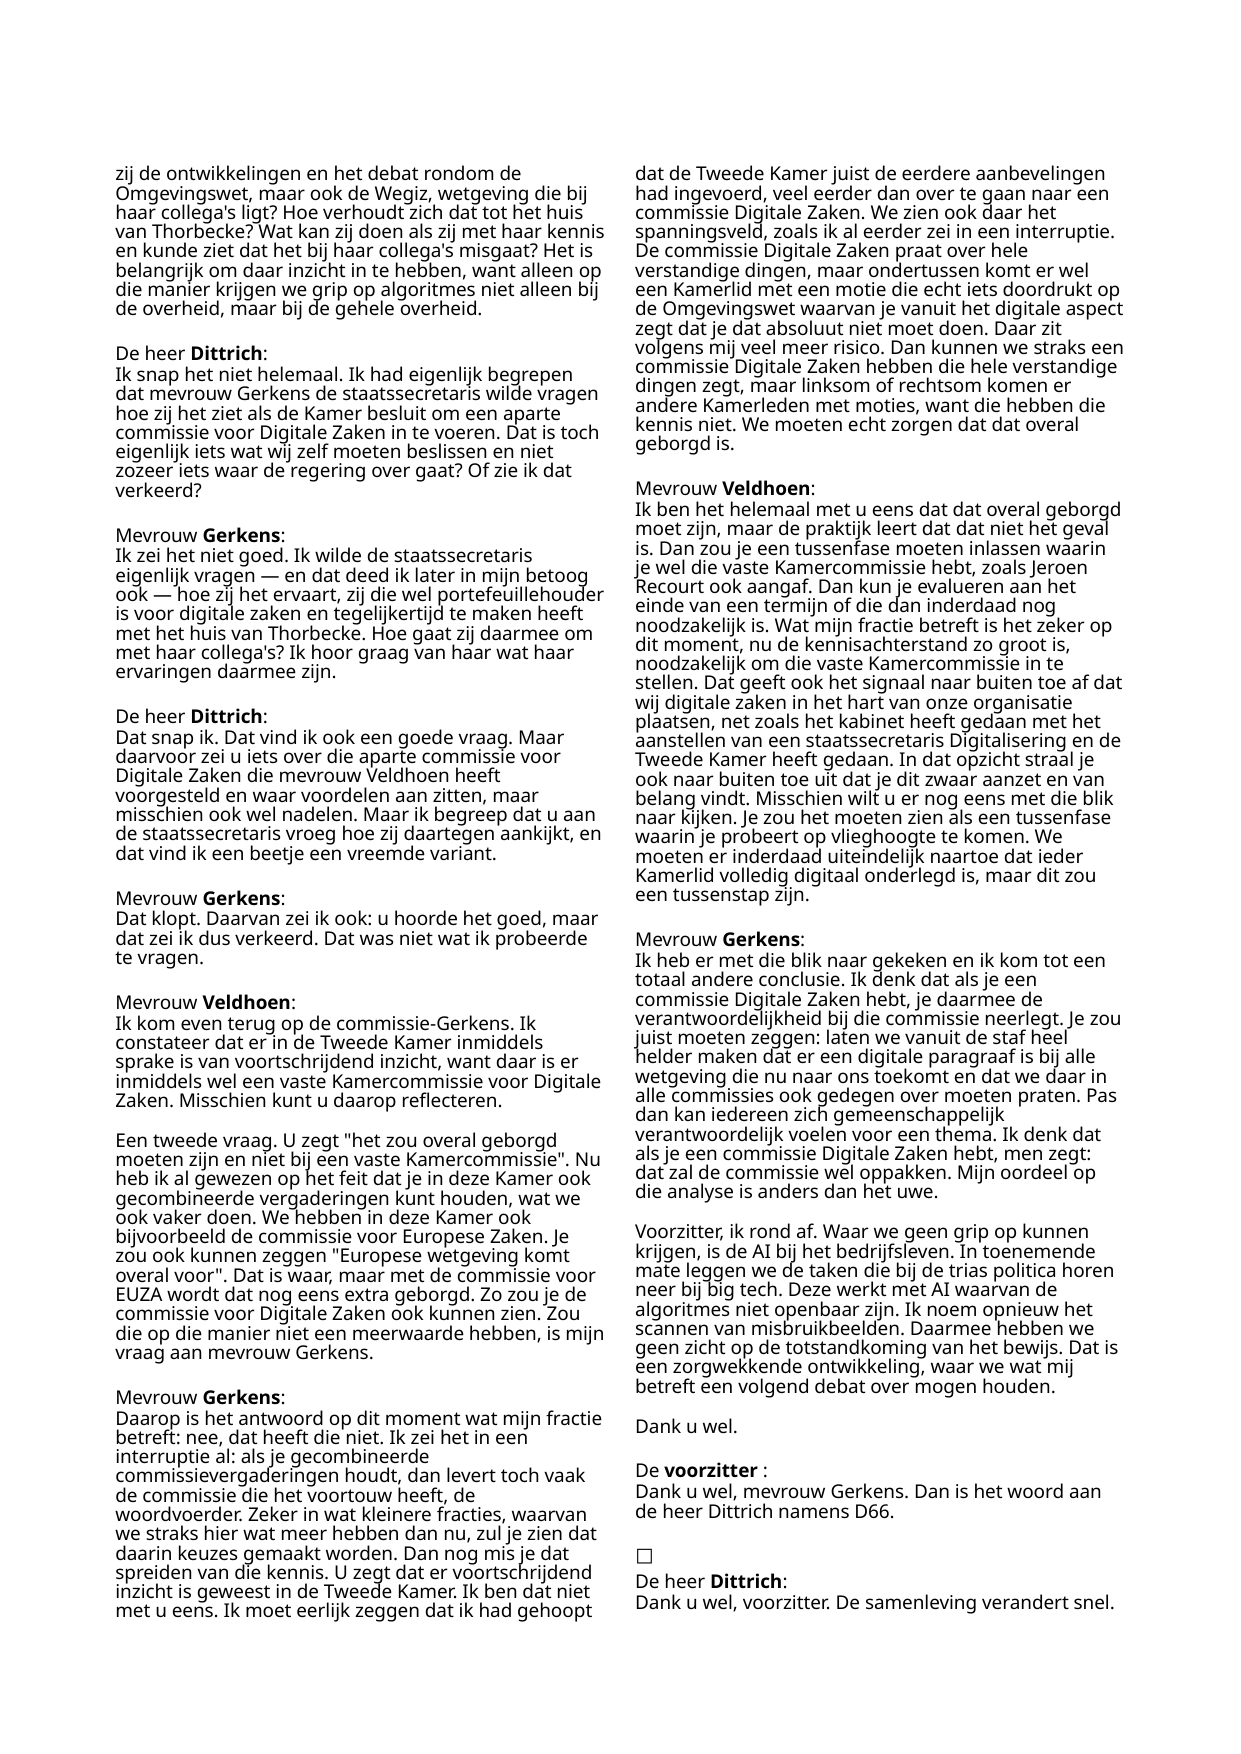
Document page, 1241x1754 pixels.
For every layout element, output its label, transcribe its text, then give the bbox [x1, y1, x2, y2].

text Ik heb er met die blik naar gekeken en ik kom tot een totaal andere conclusie. Ik denk dat als je een commissie Digitale Zaken hebt, je daarmee de verantwoordelijkheid bij die commissie neerlegt. Je zou juist moeten zeggen: laten we vanuit de staf heel helder maken dat er een digitale paragraaf is bij alle wetgeving die nu naar ons toekomt en dat we daar in alle commissies ook gedegen over moeten praten. Pas dan kan iedereen zich gemeenschappelijk verantwoordelijk voelen voor een thema. Ik denk dat als je een commissie Digitale Zaken hebt, men zegt: dat zal de commissie wel oppakken. Mijn oordeel op die analyse is anders dan het uwe. [635, 952, 1125, 1203]
text Ik zei het niet goed. Ik wilde de staatssecretaris eigenlijk vragen — en dat deed ik later in mijn betoog ook — hoe zij het ervaart, zij die wel portefeuillehouder is voor digitale zaken en tegelijkertijd te maken heeft met het huis van Thorbecke. Hoe gaat zij daarmee om met haar collega's? Ik hoor graag van haar wat haar ervaringen daarmee zijn. [115, 547, 605, 682]
text Mevrouw Gerkens: [115, 885, 605, 910]
text Ik kom even terug op de commissie-Gerkens. Ik constateer dat er in de Tweede Kamer inmiddels sprake is van voortschrijdend inzicht, want daar is er inmiddels wel een vaste Kamercommissie voor Digitale Zaken. Misschien kunt u daarop reflecteren. [115, 1015, 605, 1111]
text Een tweede vraag. U zegt "het zou overal geborgd moeten zijn en niet bij een vaste Kamercommissie". Nu heb ik al gewezen op het feit dat je in deze Kamer ook gecombineerde vergaderingen kunt houden, wat we ook vaker doen. We hebben in deze Kamer ook bijvoorbeeld de commissie voor Europese Zaken. Je zou ook kunnen zeggen "Europese wetgeving komt overal voor". Dat is waar, maar met de commissie voor EUZA wordt dat nog eens extra geborgd. Zo zou je de commissie voor Digitale Zaken ook kunnen zien. Zou die op die manier niet een meerwaarde hebben, is mijn vraag aan mevrouw Gerkens. [115, 1132, 605, 1363]
text dat de Tweede Kamer juist de eerdere aanbevelingen had ingevoerd, veel eerder dan over te gaan naar een commissie Digitale Zaken. We zien ook daar het spanningsveld, zoals ik al eerder zei in een interruptie. De commissie Digitale Zaken praat over hele verstandige dingen, maar ondertussen komt er wel een Kamerlid met een motie die echt iets doordrukt op de Omgevingswet waarvan je vanuit het digitale aspect zegt dat je dat absoluut niet moet doen. Daar zit volgens mij veel meer risico. Dan kunnen we straks een commissie Digitale Zaken hebben die hele verstandige dingen zegt, maar linksom of rechtsom komen er andere Kamerleden met moties, want die hebben die kennis niet. We moeten echt zorgen dat dat overal geborgd is. [635, 165, 1125, 454]
text Dank u wel. [635, 1418, 1125, 1437]
text Mevrouw Veldhoen: [115, 989, 605, 1015]
text De heer Dittrich: [635, 1568, 1125, 1594]
text Dank u wel, mevrouw Gerkens. Dan is het woord aan de heer Dittrich namens D66. [635, 1483, 1125, 1522]
text Mevrouw Gerkens: [635, 926, 1125, 952]
text Mevrouw Veldhoen: [635, 475, 1125, 501]
text zij de ontwikkelingen en het debat rondom de Omgevingswet, maar ook de Wegiz, wetgeving die bij haar collega's ligt? Hoe verhoudt zich dat tot het huis van Thorbecke? Wat kan zij doen als zij met haar kennis en kunde ziet dat het bij haar collega's misgaat? Het is belangrijk om daar inzicht in te hebben, want alleen op die manier krijgen we grip op algoritmes niet alleen bij de overheid, maar bij de gehele overheid. [115, 165, 605, 319]
text Voorzitter, ik rond af. Waar we geen grip op kunnen krijgen, is de AI bij het bedrijfsleven. In toenemende mate leggen we de taken die bij de trias politica horen neer bij big tech. Deze werkt met AI waarvan de algoritmes niet openbaar zijn. Ik noem opnieuw het scannen van misbruikbeelden. Daarmee hebben we geen zicht op de totstandkoming van het bewijs. Dat is een zorgwekkende ontwikkeling, waar we wat mij betreft een volgend debat over mogen houden. [635, 1223, 1125, 1397]
text Mevrouw Gerkens: [115, 1384, 605, 1410]
text Dank u wel, voorzitter. De samenleving verandert snel. [635, 1594, 1125, 1613]
text Dat klopt. Daarvan zei ik ook: u hoorde het goed, maar dat zei ik dus verkeerd. Dat was niet wat ik probeerde te vragen. [115, 910, 605, 968]
text De voorzitter : [635, 1458, 1125, 1483]
text Ik ben het helemaal met u eens dat dat overal geborgd moet zijn, maar de praktijk leert dat dat niet het geval is. Dan zou je een tussenfase moeten inlassen waarin je wel die vaste Kamercommissie hebt, zoals Jeroen Recourt ook aangaf. Dan kun je evalueren aan het einde van een termijn of die dan inderdaad nog noodzakelijk is. Wat mijn fractie betreft is het zeker op dit moment, nu de kennisachterstand zo groot is, noodzakelijk om die vaste Kamercommissie in te stellen. Dat geeft ook het signaal naar buiten toe af dat wij digitale zaken in het hart van onze organisatie plaatsen, net zoals het kabinet heeft gedaan met het aanstellen van een staatssecretaris Digitalisering en de Tweede Kamer heeft gedaan. In dat opzicht straal je ook naar buiten toe uit dat je dit zwaar aanzet en van belang vindt. Misschien wilt u er nog eens met die blik naar kijken. Je zou het moeten zien als een tussenfase waarin je probeert op vlieghoogte te komen. We moeten er inderdaad uiteindelijk naartoe dat ieder Kamerlid volledig digitaal onderlegd is, maar dit zou een tussenstap zijn. [635, 501, 1125, 906]
text Daarop is het antwoord op dit moment wat mijn fractie betreft: nee, dat heeft die niet. Ik zei het in een interruptie al: als je gecombineerde commissievergaderingen houdt, dan levert toch vaak de commissie die het voortouw heeft, de woordvoerder. Zeker in wat kleinere fracties, waarvan we straks hier wat meer hebben dan nu, zul je zien dat daarin keuzes gemaakt worden. Dan nog mis je dat spreiden van die kennis. U zegt dat er voortschrijdend inzicht is geweest in de Tweede Kamer. Ik ben dat niet met u eens. Ik moet eerlijk zeggen dat ik had gehoopt [115, 1410, 605, 1622]
text Ik snap het niet helemaal. Ik had eigenlijk begrepen dat mevrouw Gerkens de staatssecretaris wilde vragen hoe zij het ziet als de Kamer besluit om een aparte commissie voor Digitale Zaken in te voeren. Dat is toch eigenlijk iets wat wij zelf moeten beslissen en niet zozeer iets waar de regering over gaat? Of zie ik dat verkeerd? [115, 366, 605, 501]
text Mevrouw Gerkens: [115, 522, 605, 547]
text De heer Dittrich: [115, 703, 605, 729]
text De heer Dittrich: [115, 340, 605, 366]
text ⬜ [635, 1543, 1125, 1568]
text Dat snap ik. Dat vind ik ook een goede vraag. Maar daarvoor zei u iets over die aparte commissie voor Digitale Zaken die mevrouw Veldhoen heeft voorgesteld en waar voordelen aan zitten, maar misschien ook wel nadelen. Maar ik begreep dat u aan de staatssecretaris vroeg hoe zij daartegen aankijkt, en dat vind ik een beetje een vreemde variant. [115, 729, 605, 864]
